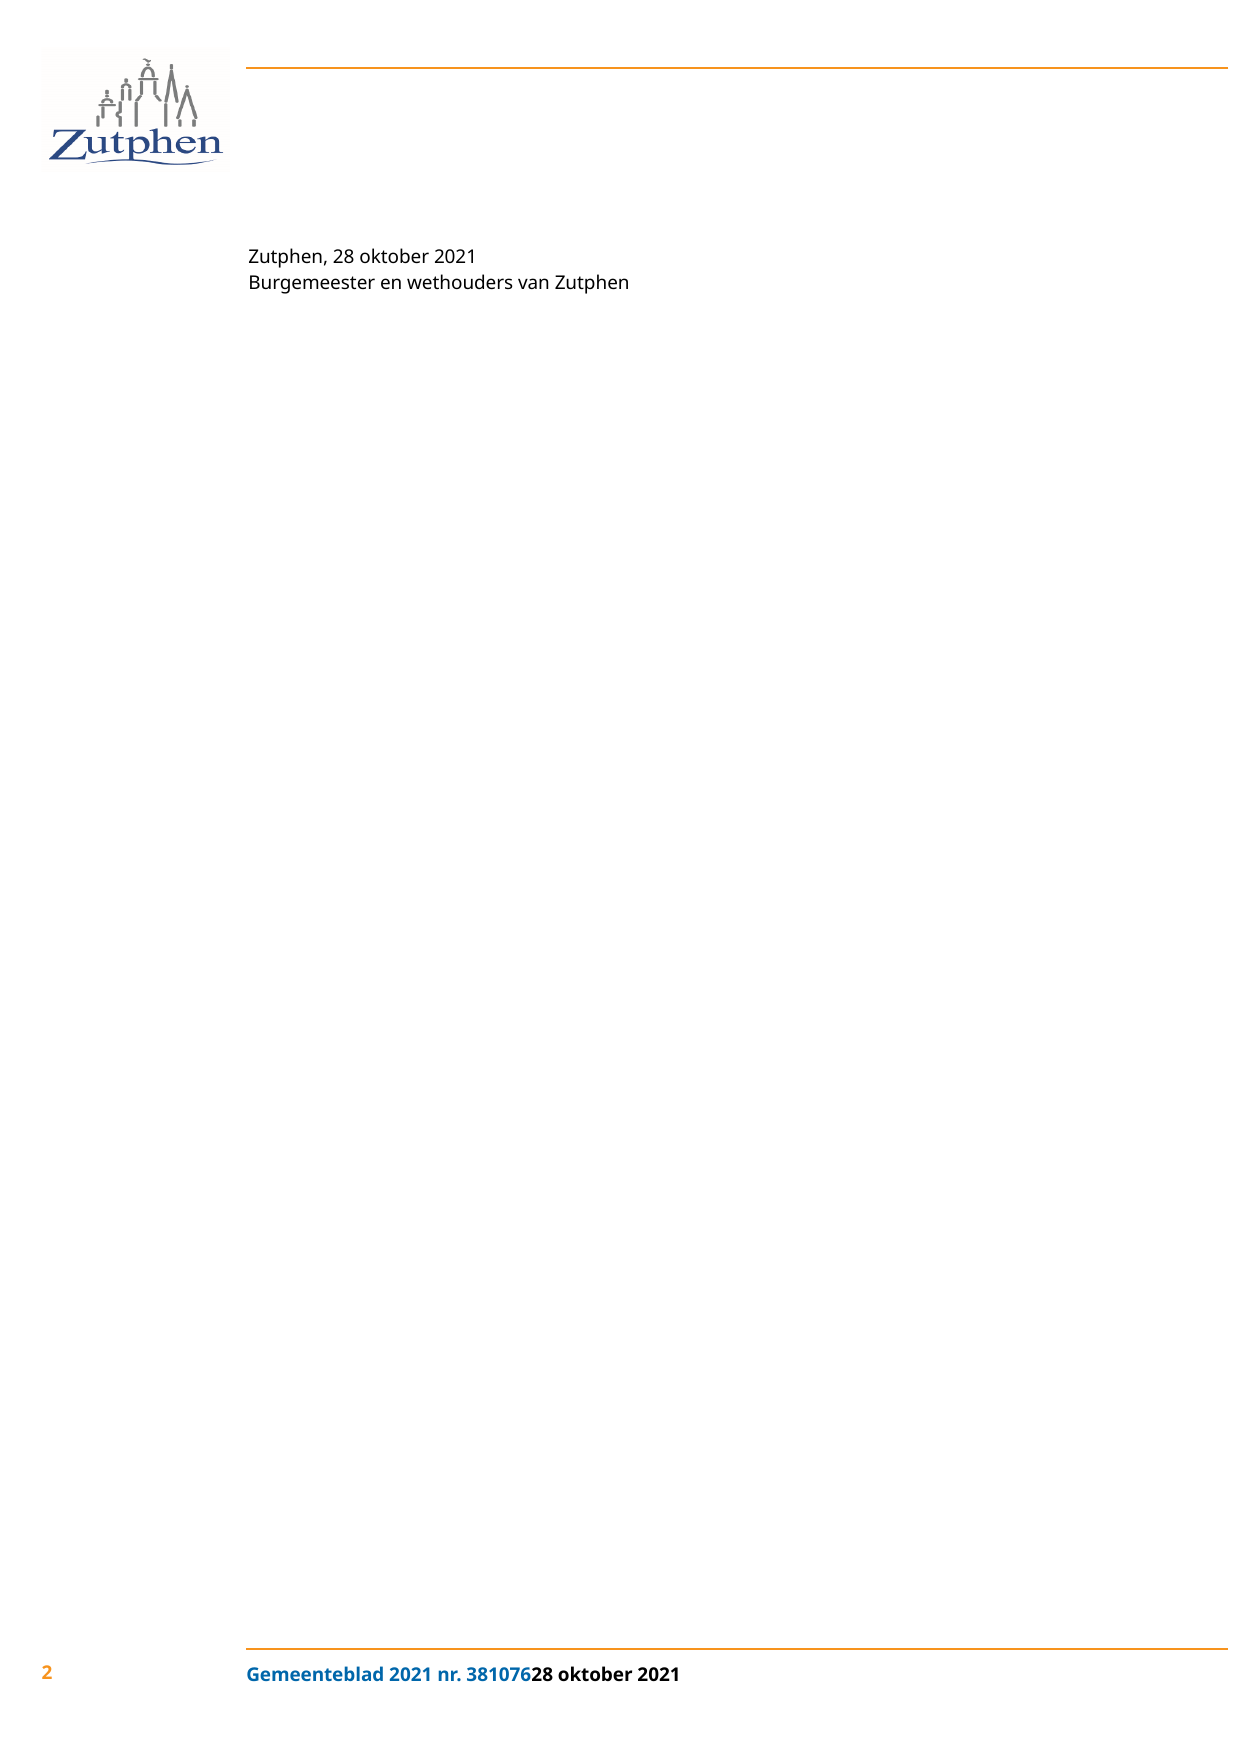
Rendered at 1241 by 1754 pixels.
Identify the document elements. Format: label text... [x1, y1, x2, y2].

picture [41, 47, 231, 172]
text Burgemeester en wethouders van Zutphen [248, 269, 1152, 295]
text Zutphen, 28 oktober 2021 [248, 243, 1152, 269]
